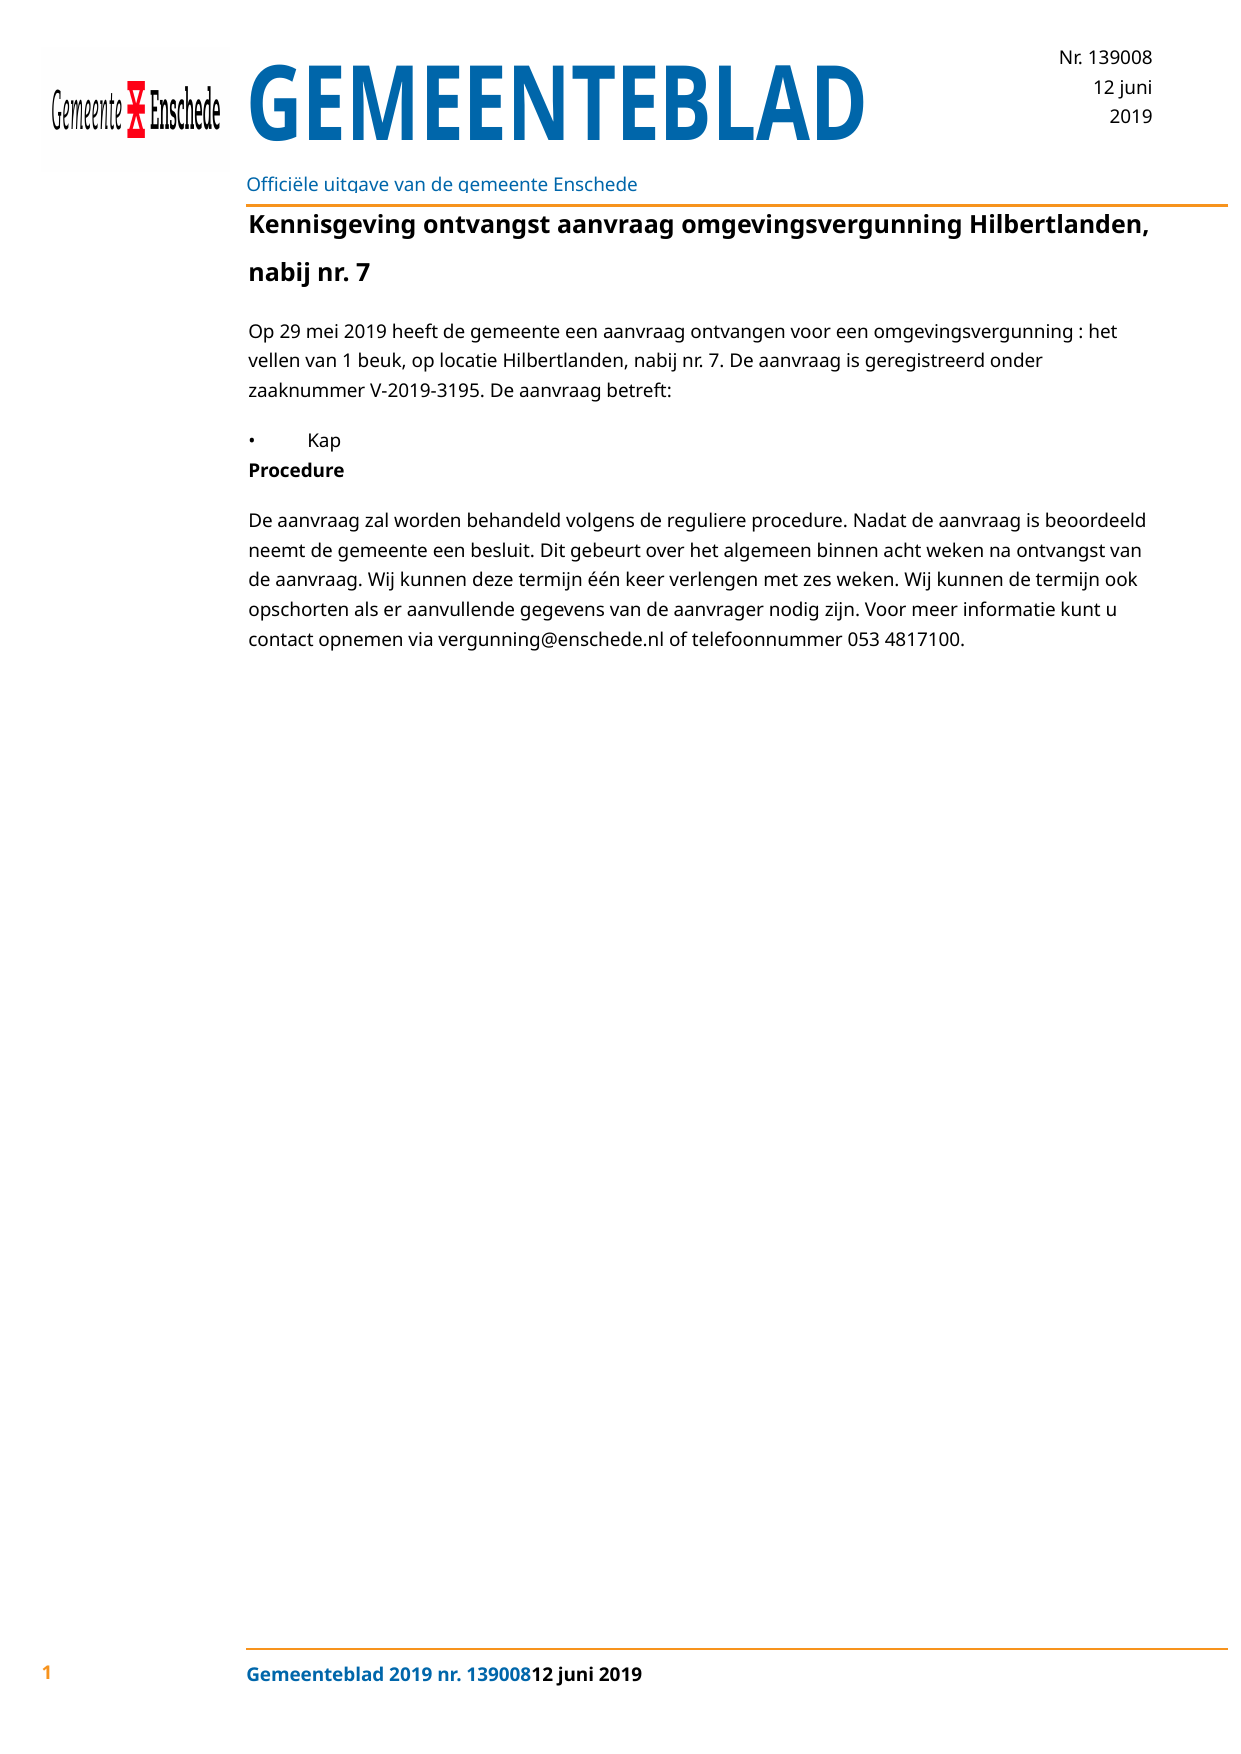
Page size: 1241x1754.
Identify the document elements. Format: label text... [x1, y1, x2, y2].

text De aanvraag zal worden behandeld volgens de reguliere procedure. Nadat de aanvraag is beoordeeld neemt de gemeente een besluit. Dit gebeurt over het algemeen binnen acht weken na ontvangst van de aanvraag. Wij kunnen deze termijn één keer verlengen met zes weken. Wij kunnen de termijn ook opschorten als er aanvullende gegevens van de aanvrager nodig zijn. Voor meer informatie kunt u contact opnemen via vergunning@enschede.nl of telefoonnummer 053 4817100. [248, 507, 1152, 652]
text Kennisgeving ontvangst aanvraag omgevingsvergunning Hilbertlanden, nabij nr. 7 [248, 207, 1152, 288]
text Op 29 mei 2019 heeft de gemeente een aanvraag ontvangen voor een omgevingsvergunning : het vellen van 1 beuk, op locatie Hilbertlanden, nabij nr. 7. De aanvraag is geregistreerd onder zaaknummer V-2019-3195. De aanvraag betreft: [248, 318, 1152, 403]
text Procedure [248, 457, 1152, 483]
list Kap [248, 427, 1152, 453]
picture [41, 47, 231, 172]
